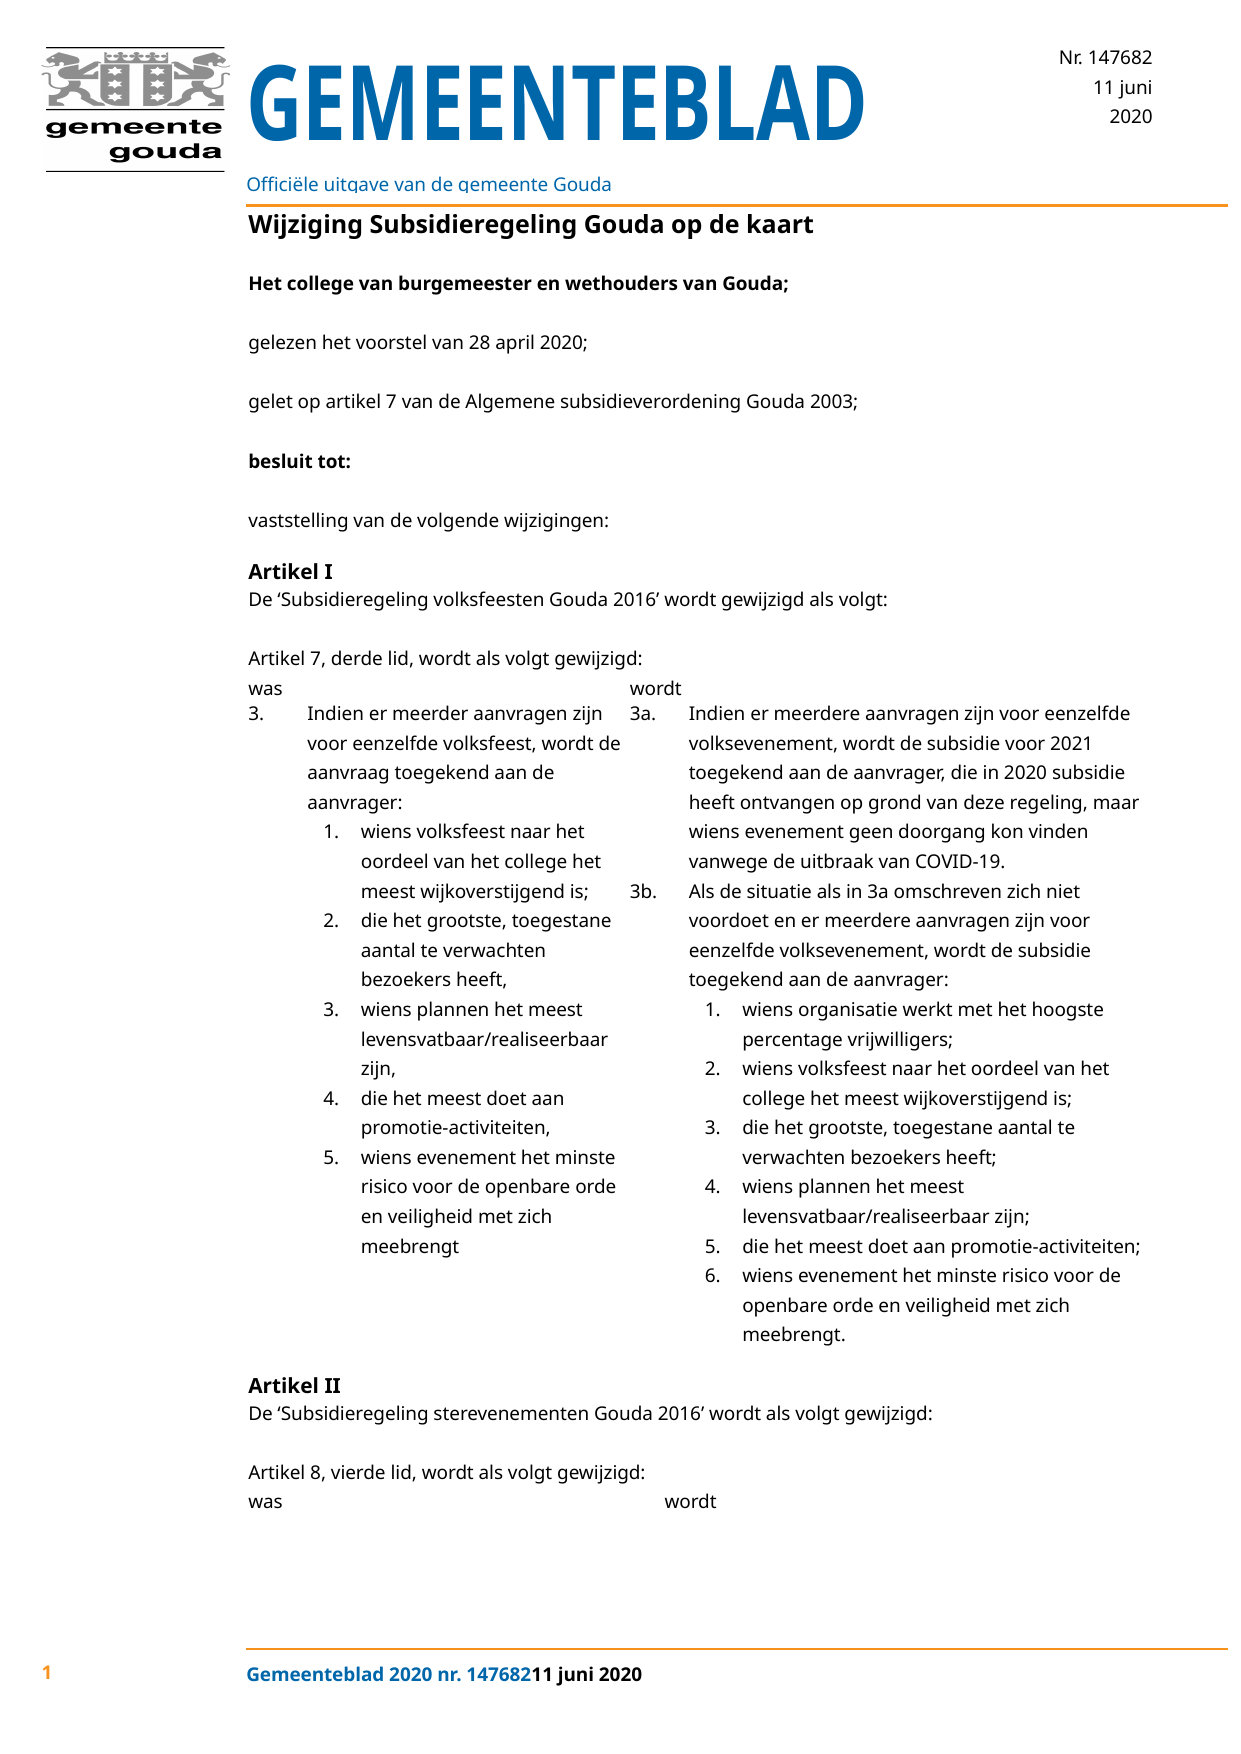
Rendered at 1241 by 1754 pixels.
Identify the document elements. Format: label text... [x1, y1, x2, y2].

text Artikel 8, vierde lid, wordt als volgt gewijzigd: [248, 1459, 1152, 1485]
text De ‘Subsidieregeling sterevenementen Gouda 2016’ wordt als volgt gewijzigd: [248, 1400, 1152, 1426]
text besluit tot: [248, 448, 1152, 473]
text Artikel I [248, 557, 1152, 586]
table_header wordt [630, 675, 1152, 700]
text vaststelling van de volgende wijzigingen: [248, 507, 1152, 533]
text Wijziging Subsidieregeling Gouda op de kaart [248, 207, 1152, 241]
text gelezen het voorstel van 28 april 2020; [248, 329, 1152, 355]
table_header was [248, 675, 629, 700]
table_header was [248, 1489, 664, 1514]
text Artikel II [248, 1371, 1152, 1400]
text gelet op artikel 7 van de Algemene subsidieverordening Gouda 2003; [248, 389, 1152, 414]
table_header wordt [664, 1489, 1152, 1514]
text De ‘Subsidieregeling volksfeesten Gouda 2016’ wordt gewijzigd als volgt: [248, 586, 1152, 612]
picture [41, 47, 231, 172]
table_cell Indien er meerdere aanvragen zijn voor eenzelfde volksevenement, wordt de subsidie voor 2021 toegekend aan de aanvrager, die in 2020 subsidie heeft ontvangen op grond van deze regeling, maar wiens evenement geen doorgang kon vinden vanwege de uitbraak van COVID-19. Als de situatie als in 3a omschreven zich niet voordoet en er meerdere aanvragen zijn voor eenzelfde volksevenement, wordt de subsidie toegekend aan de aanvrager: wiens organisatie werkt met het hoogste percentage vrijwilligers; wiens volksfeest naar het oordeel van het college het meest wijkoverstijgend is; die het grootste, toegestane aantal te verwachten bezoekers heeft; wiens plannen het meest levensvatbaar/realiseerbaar zijn; die het meest doet aan promotie-activiteiten; wiens evenement het minste risico voor de openbare orde en veiligheid met zich meebrengt. [630, 700, 1152, 1347]
text Het college van burgemeester en wethouders van Gouda; [248, 270, 1152, 296]
table_cell Indien er meerder aanvragen zijn voor eenzelfde volksfeest, wordt de aanvraag toegekend aan de aanvrager: wiens volksfeest naar het oordeel van het college het meest wijkoverstijgend is; die het grootste, toegestane aantal te verwachten bezoekers heeft, wiens plannen het meest levensvatbaar/realiseerbaar zijn, die het meest doet aan promotie-activiteiten, wiens evenement het minste risico voor de openbare orde en veiligheid met zich meebrengt [248, 700, 629, 1347]
text Artikel 7, derde lid, wordt als volgt gewijzigd: [248, 645, 1152, 671]
